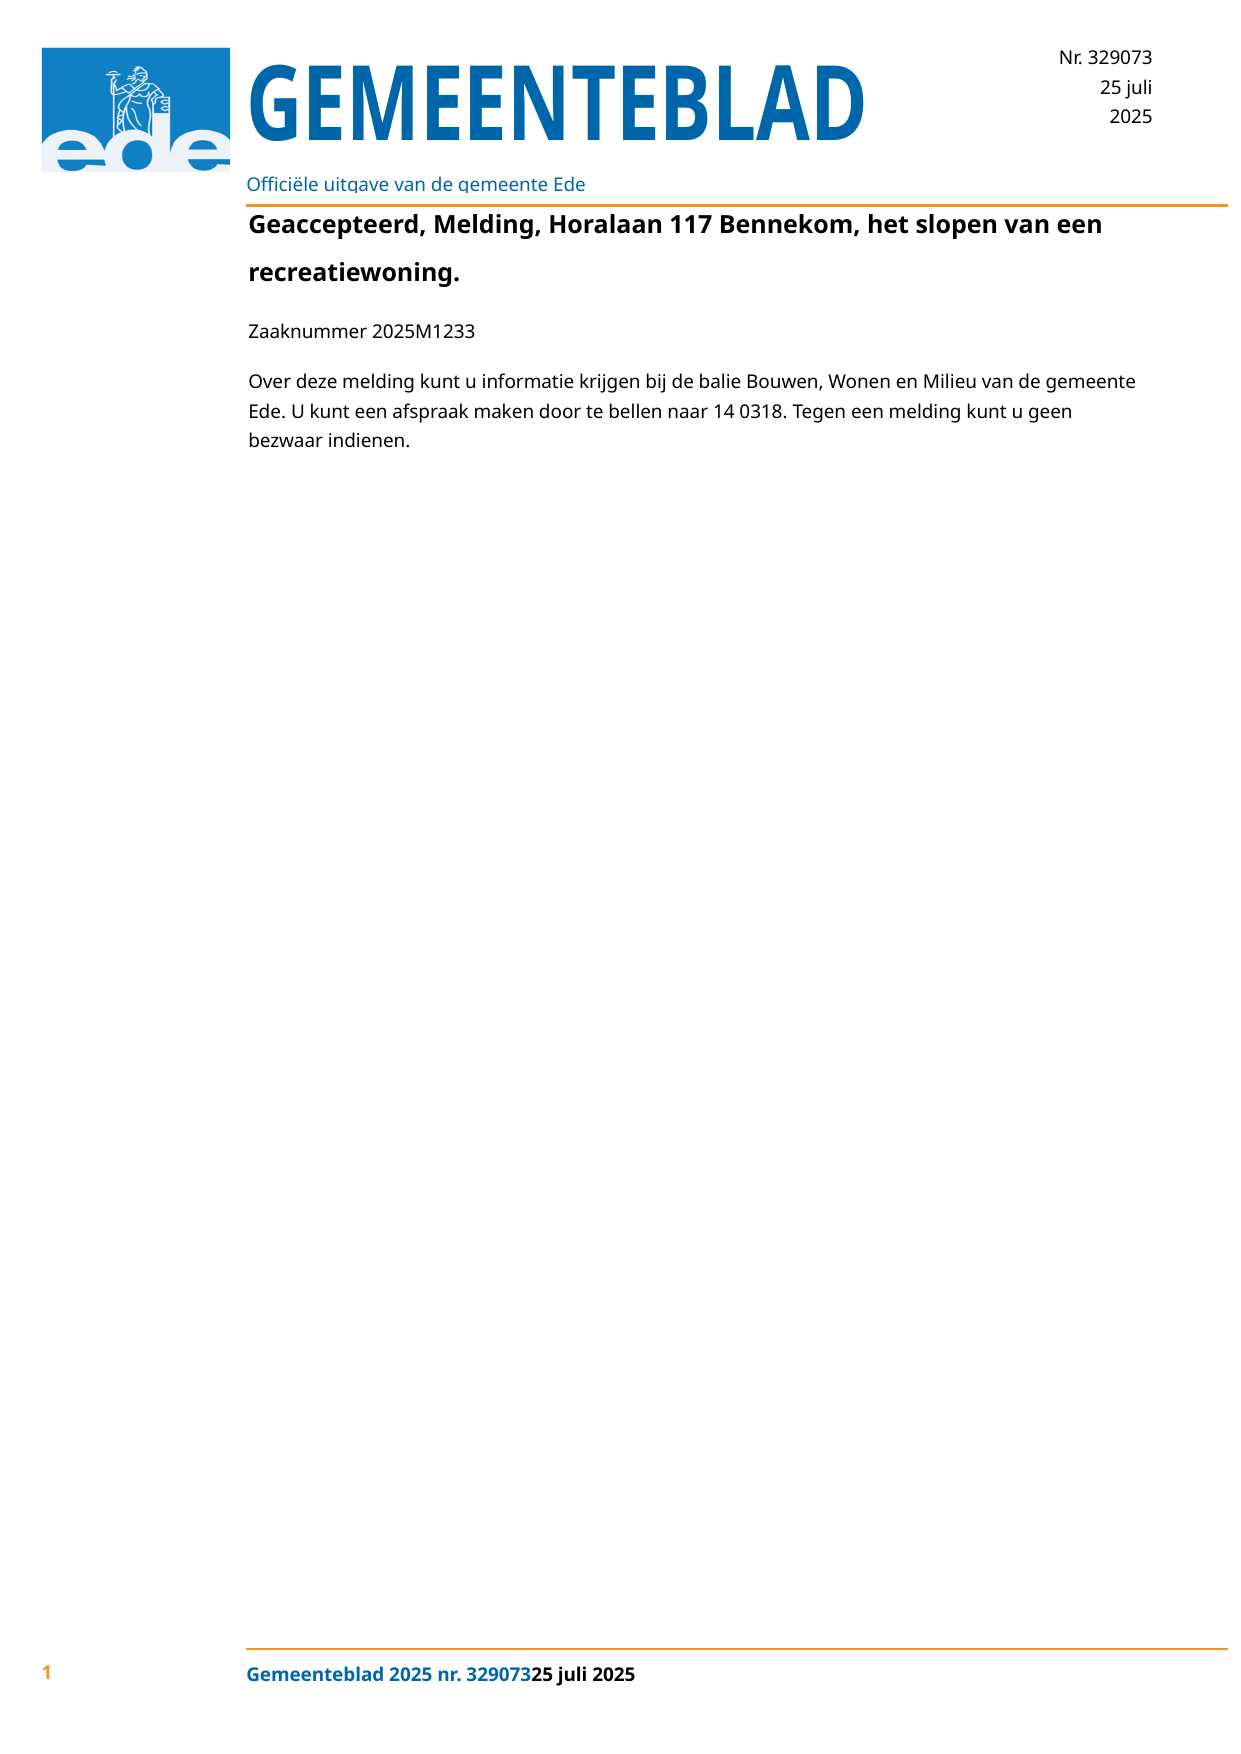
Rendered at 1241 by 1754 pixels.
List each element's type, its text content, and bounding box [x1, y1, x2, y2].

picture [41, 47, 231, 172]
text Zaaknummer 2025M1233 [248, 318, 1152, 344]
text Geaccepteerd, Melding, Horalaan 117 Bennekom, het slopen van een recreatiewoning. [248, 207, 1152, 288]
text Over deze melding kunt u informatie krijgen bij de balie Bouwen, Wonen en Milieu van de gemeente Ede. U kunt een afspraak maken door te bellen naar 14 0318. Tegen een melding kunt u geen bezwaar indienen. [248, 368, 1152, 453]
